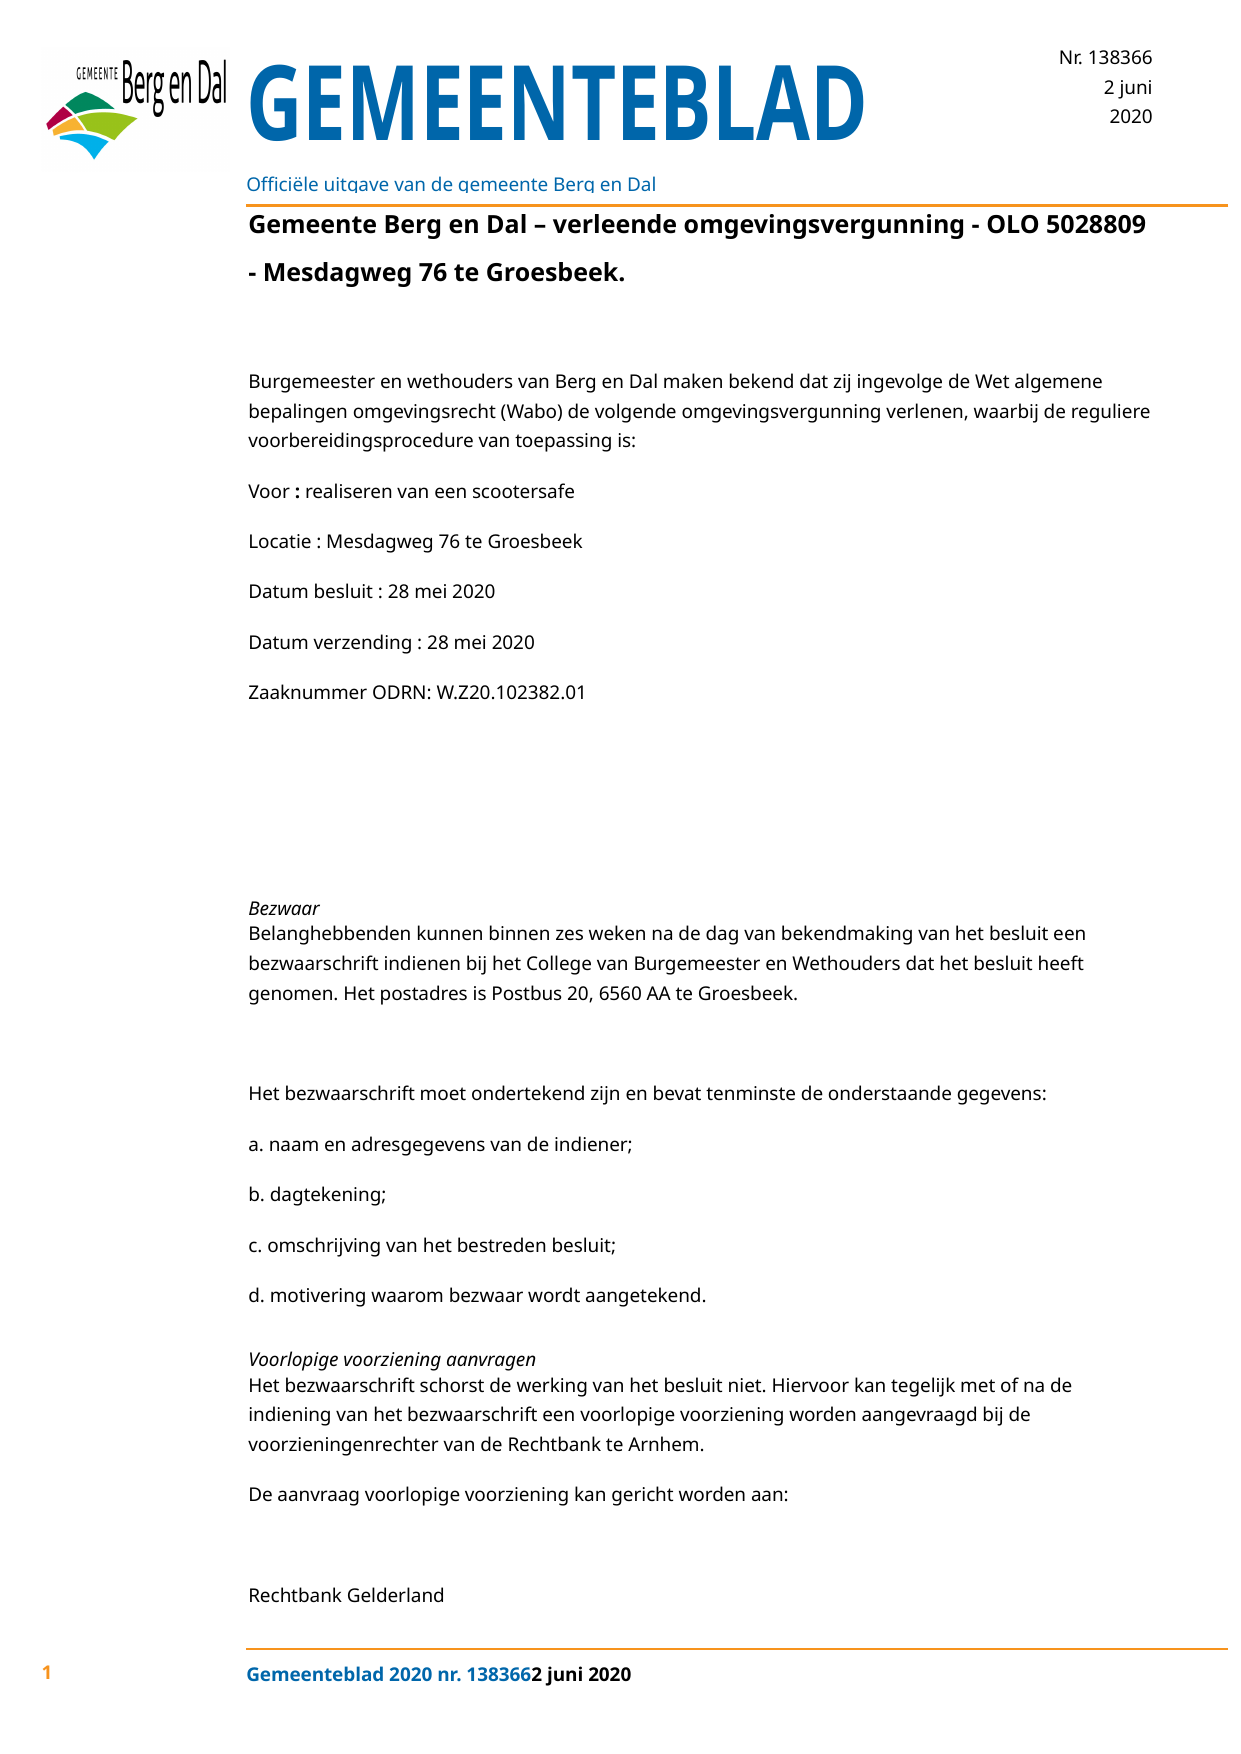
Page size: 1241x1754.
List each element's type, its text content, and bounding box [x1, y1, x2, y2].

text Burgemeester en wethouders van Berg en Dal maken bekend dat zij ingevolge de Wet algemene bepalingen omgevingsrecht (Wabo) de volgende omgevingsvergunning verlenen, waarbij de reguliere voorbereidingsprocedure van toepassing is: [248, 368, 1152, 453]
text Rechtbank Gelderland [248, 1582, 1152, 1608]
text Belanghebbenden kunnen binnen zes weken na de dag van bekendmaking van het besluit een bezwaarschrift indienen bij het College van Burgemeester en Wethouders dat het besluit heeft genomen. Het postadres is Postbus 20, 6560 AA te Groesbeek. [248, 921, 1152, 1005]
text Datum verzending : 28 mei 2020 [248, 629, 1152, 655]
text Locatie : Mesdagweg 76 te Groesbeek [248, 528, 1152, 554]
text Zaaknummer ODRN: W.Z20.102382.01 [248, 679, 1152, 705]
text b. dagtekening; [248, 1181, 1152, 1207]
text Het bezwaarschrift schorst de werking van het besluit niet. Hiervoor kan tegelijk met of na de indiening van het bezwaarschrift een voorlopige voorziening worden aangevraagd bij de voorzieningenrechter van de Rechtbank te Arnhem. [248, 1372, 1152, 1457]
text a. naam en adresgegevens van de indiener; [248, 1131, 1152, 1157]
picture [41, 47, 231, 172]
text c. omschrijving van het bestreden besluit; [248, 1232, 1152, 1257]
text Bezwaar [248, 895, 1152, 921]
text De aanvraag voorlopige voorziening kan gericht worden aan: [248, 1481, 1152, 1507]
text d. motivering waarom bezwaar wordt aangetekend. [248, 1282, 1152, 1308]
text Gemeente Berg en Dal – verleende omgevingsvergunning - OLO 5028809 - Mesdagweg 76 te Groesbeek. [248, 207, 1152, 288]
text Voor : realiseren van een scootersafe [248, 478, 1152, 504]
text Datum besluit : 28 mei 2020 [248, 579, 1152, 604]
text Voorlopige voorziening aanvragen [248, 1346, 1152, 1372]
text Het bezwaarschrift moet ondertekend zijn en bevat tenminste de onderstaande gegevens: [248, 1081, 1152, 1106]
